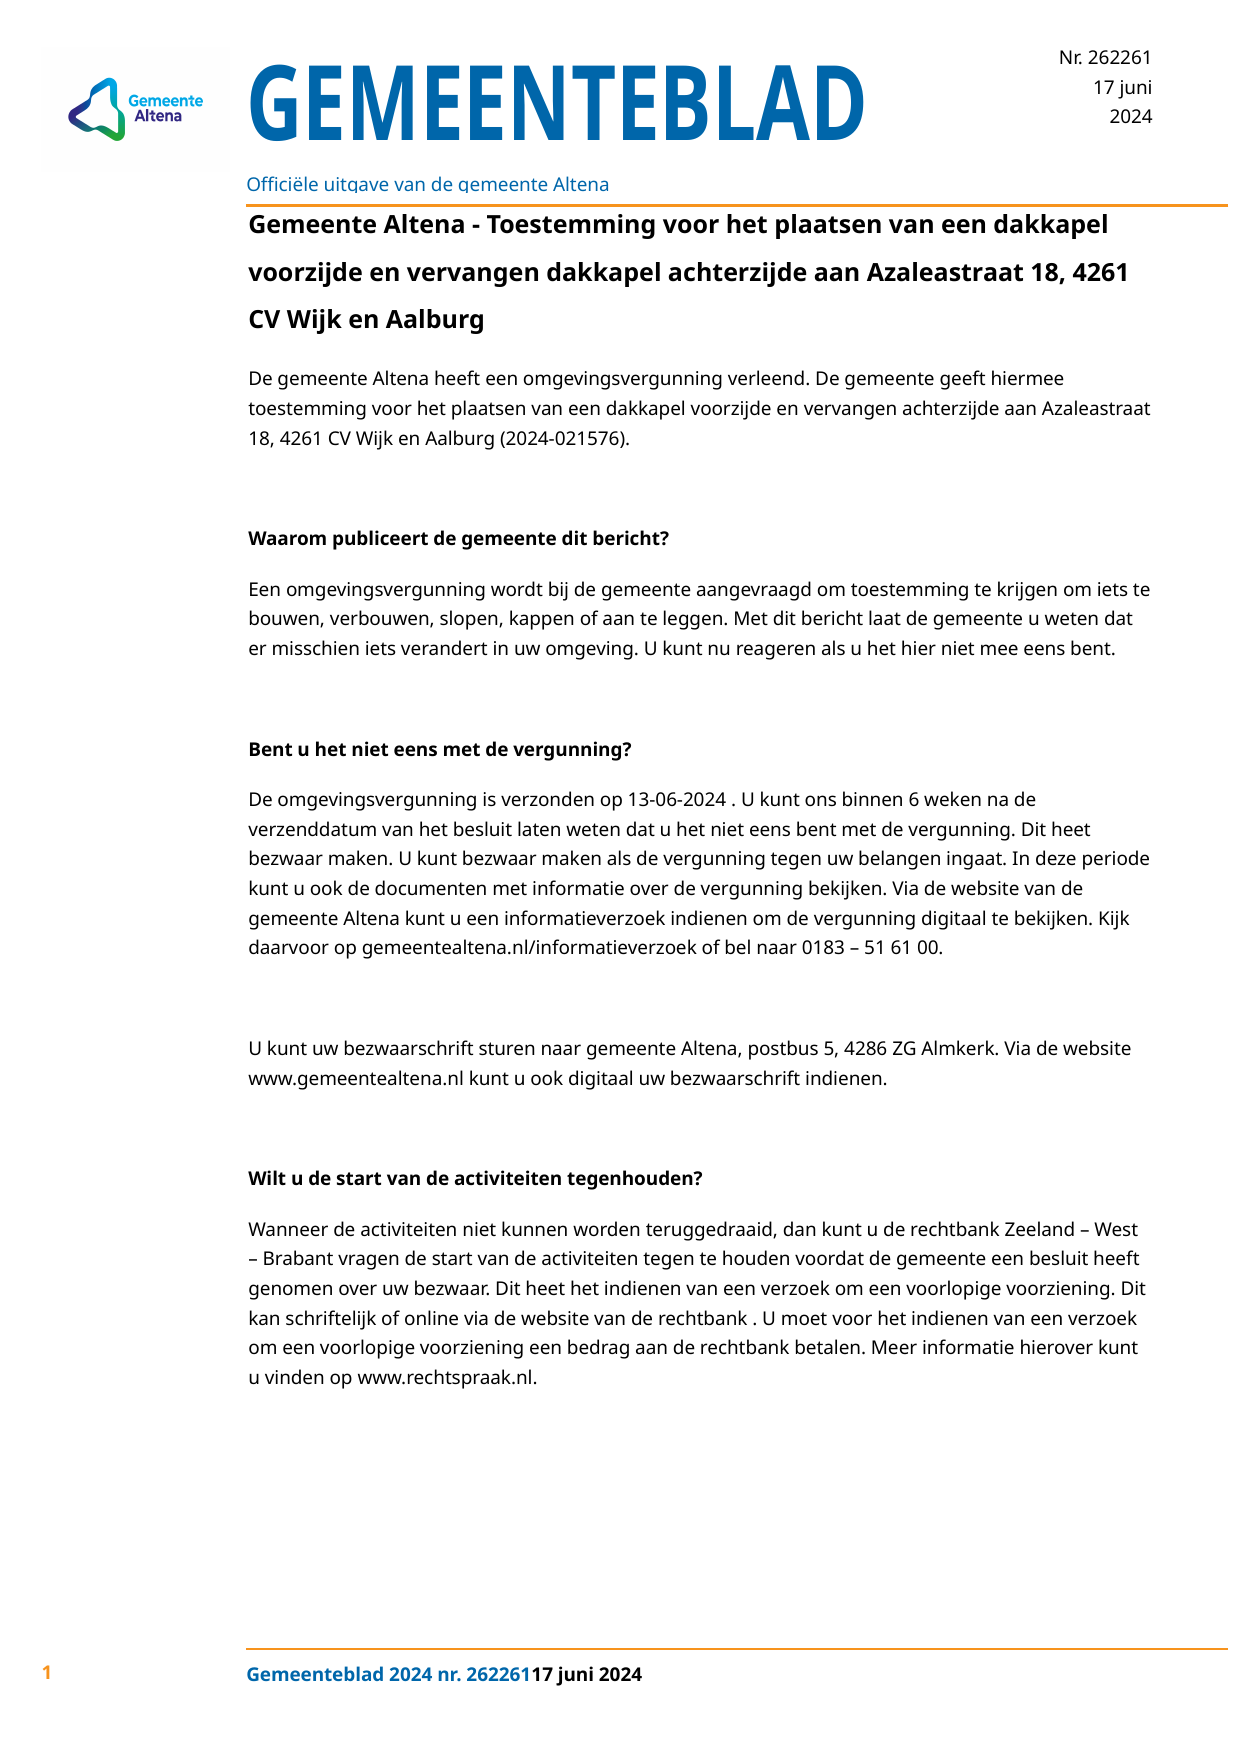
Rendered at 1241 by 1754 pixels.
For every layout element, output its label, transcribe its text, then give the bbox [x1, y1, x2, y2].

text Bent u het niet eens met de vergunning? [248, 736, 1152, 762]
text De omgevingsvergunning is verzonden op 13-06-2024 . U kunt ons binnen 6 weken na de verzenddatum van het besluit laten weten dat u het niet eens bent met de vergunning. Dit heet bezwaar maken. U kunt bezwaar maken als de vergunning tegen uw belangen ingaat. In deze periode kunt u ook de documenten met informatie over de vergunning bekijken. Via de website van de gemeente Altena kunt u een informatieverzoek indienen om de vergunning digitaal te bekijken. Kijk daarvoor op gemeentealtena.nl/informatieverzoek of bel naar 0183 – 51 61 00. [248, 786, 1152, 960]
text U kunt uw bezwaarschrift sturen naar gemeente Altena, postbus 5, 4286 ZG Almkerk. Via de website www.gemeentealtena.nl kunt u ook digitaal uw bezwaarschrift indienen. [248, 1035, 1152, 1090]
text Een omgevingsvergunning wordt bij de gemeente aangevraagd om toestemming te krijgen om iets te bouwen, verbouwen, slopen, kappen of aan te leggen. Met dit bericht laat de gemeente u weten dat er misschien iets verandert in uw omgeving. U kunt nu reageren als u het hier niet mee eens bent. [248, 576, 1152, 661]
picture [41, 47, 231, 172]
text De gemeente Altena heeft een omgevingsvergunning verleend. De gemeente geeft hiermee toestemming voor het plaatsen van een dakkapel voorzijde en vervangen achterzijde aan Azaleastraat 18, 4261 CV Wijk en Aalburg (2024-021576). [248, 366, 1152, 450]
text Waarom publiceert de gemeente dit bericht? [248, 526, 1152, 551]
text Wanneer de activiteiten niet kunnen worden teruggedraaid, dan kunt u de rechtbank Zeeland – West – Brabant vragen de start van de activiteiten tegen te houden voordat de gemeente een besluit heeft genomen over uw bezwaar. Dit heet het indienen van een verzoek om een voorlopige voorziening. Dit kan schriftelijk of online via de website van de rechtbank . U moet voor het indienen van een verzoek om een voorlopige voorziening een bedrag aan de rechtbank betalen. Meer informatie hierover kunt u vinden op www.rechtspraak.nl. [248, 1216, 1152, 1389]
text Gemeente Altena - Toestemming voor het plaatsen van een dakkapel voorzijde en vervangen dakkapel achterzijde aan Azaleastraat 18, 4261 CV Wijk en Aalburg [248, 207, 1152, 336]
text Wilt u de start van de activiteiten tegenhouden? [248, 1166, 1152, 1191]
